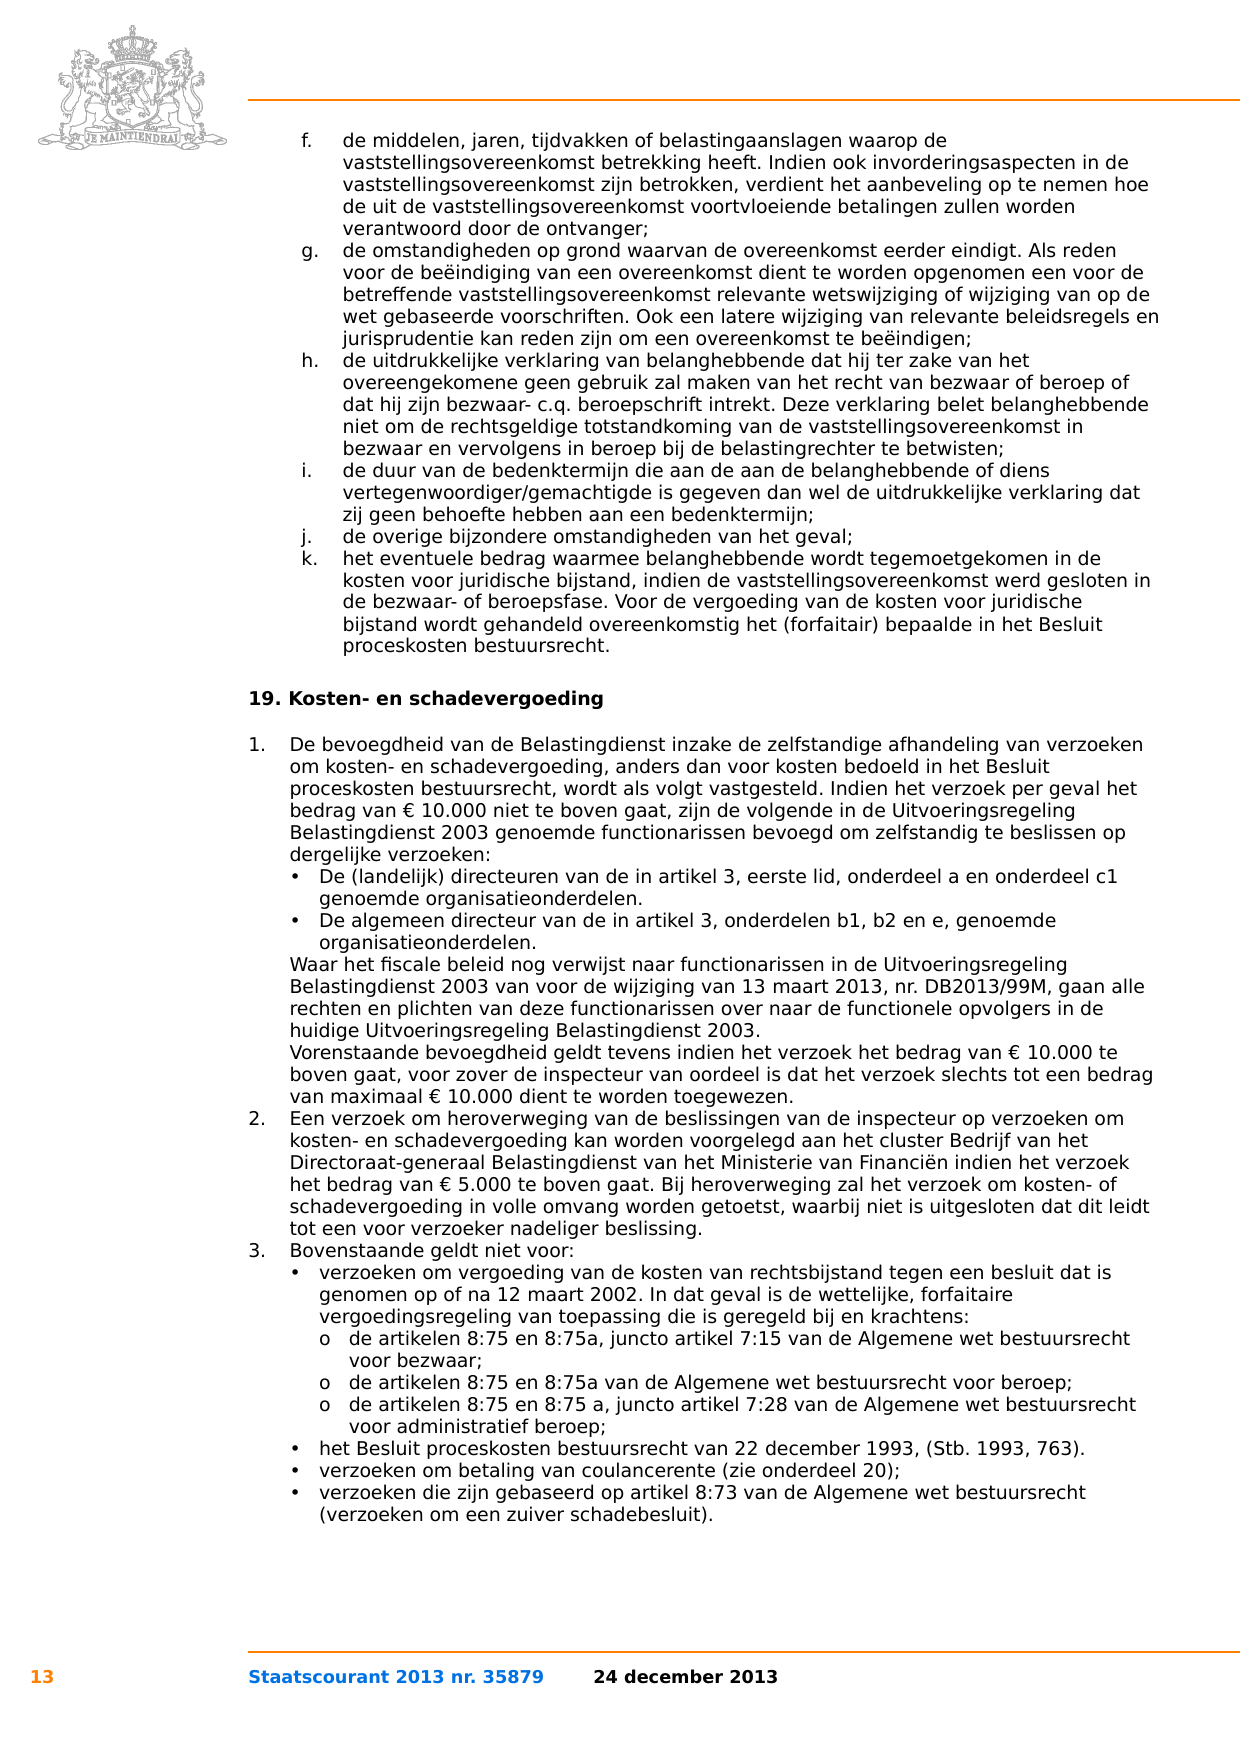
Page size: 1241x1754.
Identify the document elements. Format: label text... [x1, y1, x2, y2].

text • verzoeken die zijn gebaseerd op artikel 8:73 van de Algemene wet bestuursrecht (verzoeken om een zuiver schadebesluit). [289, 1482, 1163, 1526]
text k. het eventuele bedrag waarmee belanghebbende wordt tegemoetgekomen in de kosten voor juridische bijstand, indien de vaststellingsovereenkomst werd gesloten in de bezwaar- of beroepsfase. Voor de vergoeding van de kosten voor juridische bijstand wordt gehandeld overeenkomstig het (forfaitair) bepaalde in het Besluit proceskosten bestuursrecht. [301, 547, 1163, 657]
text 3. Bovenstaande geldt niet voor: [248, 1240, 1163, 1262]
text 2. Een verzoek om heroverweging van de beslissingen van de inspecteur op verzoeken om kosten- en schadevergoeding kan worden voorgelegd aan het cluster Bedrijf van het Directoraat-generaal Belastingdienst van het Ministerie van Financiën indien het verzoek het bedrag van € 5.000 te boven gaat. Bij heroverweging zal het verzoek om kosten- of schadevergoeding in volle omvang worden getoetst, waarbij niet is uitgesloten dat dit leidt tot een voor verzoeker nadeliger beslissing. [248, 1108, 1163, 1240]
text g. de omstandigheden op grond waarvan de overeenkomst eerder eindigt. Als reden voor de beëindiging van een overeenkomst dient te worden opgenomen een voor de betreffende vaststellingsovereenkomst relevante wetswijziging of wijziging van op de wet gebaseerde voorschriften. Ook een latere wijziging van relevante beleidsregels en jurisprudentie kan reden zijn om een overeenkomst te beëindigen; [301, 240, 1163, 350]
subtitle 19. Kosten- en schadevergoeding [248, 687, 1163, 709]
text • het Besluit proceskosten bestuursrecht van 22 december 1993, (Stb. 1993, 763). [289, 1438, 1163, 1460]
text o de artikelen 8:75 en 8:75a, juncto artikel 7:15 van de Algemene wet bestuursrecht voor bezwaar; [319, 1328, 1163, 1372]
text 1. De bevoegdheid van de Belastingdienst inzake de zelfstandige afhandeling van verzoeken om kosten- en schadevergoeding, anders dan voor kosten bedoeld in het Besluit proceskosten bestuursrecht, wordt als volgt vastgesteld. Indien het verzoek per geval het bedrag van € 10.000 niet te boven gaat, zijn de volgende in de Uitvoeringsregeling Belastingdienst 2003 genoemde functionarissen bevoegd om zelfstandig te beslissen op dergelijke verzoeken: [248, 734, 1163, 866]
text i. de duur van de bedenktermijn die aan de aan de belanghebbende of diens vertegenwoordiger/gemachtigde is gegeven dan wel de uitdrukkelijke verklaring dat zij geen behoefte hebben aan een bedenktermijn; [301, 459, 1163, 526]
text j. de overige bijzondere omstandigheden van het geval; [301, 526, 1163, 547]
text • verzoeken om betaling van coulancerente (zie onderdeel 20); [289, 1460, 1163, 1482]
text • De algemeen directeur van de in artikel 3, onderdelen b1, b2 en e, genoemde organisatieonderdelen. [289, 910, 1163, 954]
text • De (landelijk) directeuren van de in artikel 3, eerste lid, onderdeel a en onderdeel c1 genoemde organisatieonderdelen. [289, 866, 1163, 910]
picture [38, 25, 227, 150]
text • verzoeken om vergoeding van de kosten van rechtsbijstand tegen een besluit dat is genomen op of na 12 maart 2002. In dat geval is de wettelijke, forfaitaire vergoedingsregeling van toepassing die is geregeld bij en krachtens: [289, 1262, 1163, 1328]
text o de artikelen 8:75 en 8:75 a, juncto artikel 7:28 van de Algemene wet bestuursrecht voor administratief beroep; [319, 1394, 1163, 1438]
text o de artikelen 8:75 en 8:75a van de Algemene wet bestuursrecht voor beroep; [319, 1372, 1163, 1394]
text f. de middelen, jaren, tijdvakken of belastingaanslagen waarop de vaststellingsovereenkomst betrekking heeft. Indien ook invorderingsaspecten in de vaststellingsovereenkomst zijn betrokken, verdient het aanbeveling op te nemen hoe de uit de vaststellingsovereenkomst voortvloeiende betalingen zullen worden verantwoord door de ontvanger; [301, 130, 1163, 240]
text Vorenstaande bevoegdheid geldt tevens indien het verzoek het bedrag van € 10.000 te boven gaat, voor zover de inspecteur van oordeel is dat het verzoek slechts tot een bedrag van maximaal € 10.000 dient te worden toegewezen. [289, 1042, 1163, 1108]
text h. de uitdrukkelijke verklaring van belanghebbende dat hij ter zake van het overeengekomene geen gebruik zal maken van het recht van bezwaar of beroep of dat hij zijn bezwaar- c.q. beroepschrift intrekt. Deze verklaring belet belanghebbende niet om de rechtsgeldige totstandkoming van de vaststellingsovereenkomst in bezwaar en vervolgens in beroep bij de belastingrechter te betwisten; [301, 350, 1163, 459]
text Waar het fiscale beleid nog verwijst naar functionarissen in de Uitvoeringsregeling Belastingdienst 2003 van voor de wijziging van 13 maart 2013, nr. DB2013/99M, gaan alle rechten en plichten van deze functionarissen over naar de functionele opvolgers in de huidige Uitvoeringsregeling Belastingdienst 2003. [289, 954, 1163, 1042]
